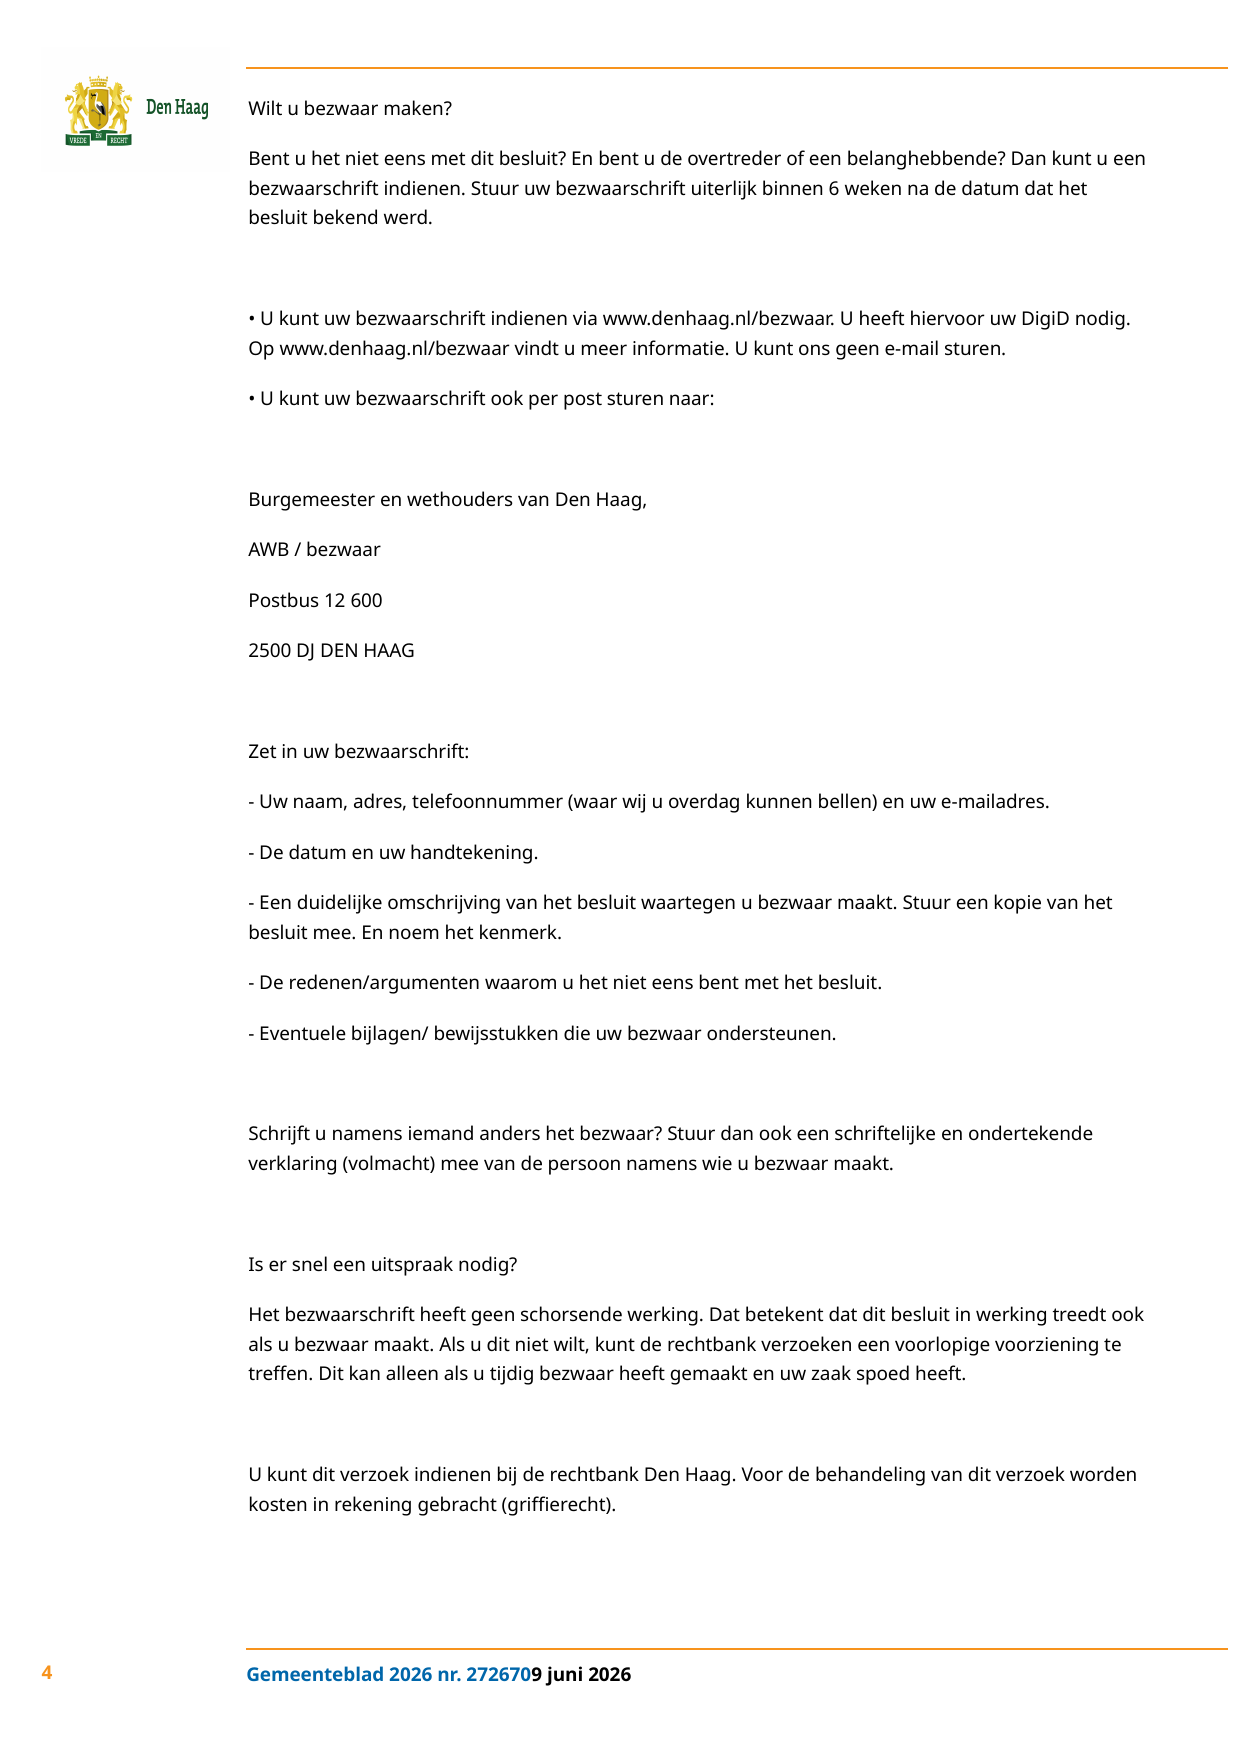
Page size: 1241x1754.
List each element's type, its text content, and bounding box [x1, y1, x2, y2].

text Burgemeester en wethouders van Den Haag, [248, 486, 1152, 512]
text Zet in uw bezwaarschrift: [248, 738, 1152, 764]
text U kunt dit verzoek indienen bij de rechtbank Den Haag. Voor de behandeling van dit verzoek worden kosten in rekening gebracht (griffierecht). [248, 1461, 1152, 1517]
picture [41, 47, 231, 172]
text Het bezwaarschrift heeft geen schorsende werking. Dat betekent dat dit besluit in werking treedt ook als u bezwaar maakt. Als u dit niet wilt, kunt de rechtbank verzoeken een voorlopige voorziening te treffen. Dit kan alleen als u tijdig bezwaar heeft gemaakt en uw zaak spoed heeft. [248, 1301, 1152, 1386]
text • U kunt uw bezwaarschrift ook per post sturen naar: [248, 385, 1152, 411]
text - De redenen/argumenten waarom u het niet eens bent met het besluit. [248, 969, 1152, 995]
text Bent u het niet eens met dit besluit? En bent u de overtreder of een belanghebbende? Dan kunt u een bezwaarschrift indienen. Stuur uw bezwaarschrift uiterlijk binnen 6 weken na de datum dat het besluit bekend werd. [248, 145, 1152, 230]
text - Een duidelijke omschrijving van het besluit waartegen u bezwaar maakt. Stuur een kopie van het besluit mee. En noem het kenmerk. [248, 889, 1152, 945]
text Schrijft u namens iemand anders het bezwaar? Stuur dan ook een schriftelijke en ondertekende verklaring (volmacht) mee van de persoon namens wie u bezwaar maakt. [248, 1121, 1152, 1176]
text Is er snel een uitspraak nodig? [248, 1251, 1152, 1277]
text Postbus 12 600 [248, 587, 1152, 613]
text - Uw naam, adres, telefoonnummer (waar wij u overdag kunnen bellen) en uw e-mailadres. [248, 788, 1152, 814]
text 2500 DJ DEN HAAG [248, 637, 1152, 663]
text - De datum en uw handtekening. [248, 839, 1152, 865]
text AWB / bezwaar [248, 536, 1152, 562]
text Wilt u bezwaar maken? [248, 95, 1152, 121]
text • U kunt uw bezwaarschrift indienen via www.denhaag.nl/bezwaar. U heeft hiervoor uw DigiD nodig. Op www.denhaag.nl/bezwaar vindt u meer informatie. U kunt ons geen e-mail sturen. [248, 305, 1152, 361]
text - Eventuele bijlagen/ bewijsstukken die uw bezwaar ondersteunen. [248, 1020, 1152, 1046]
